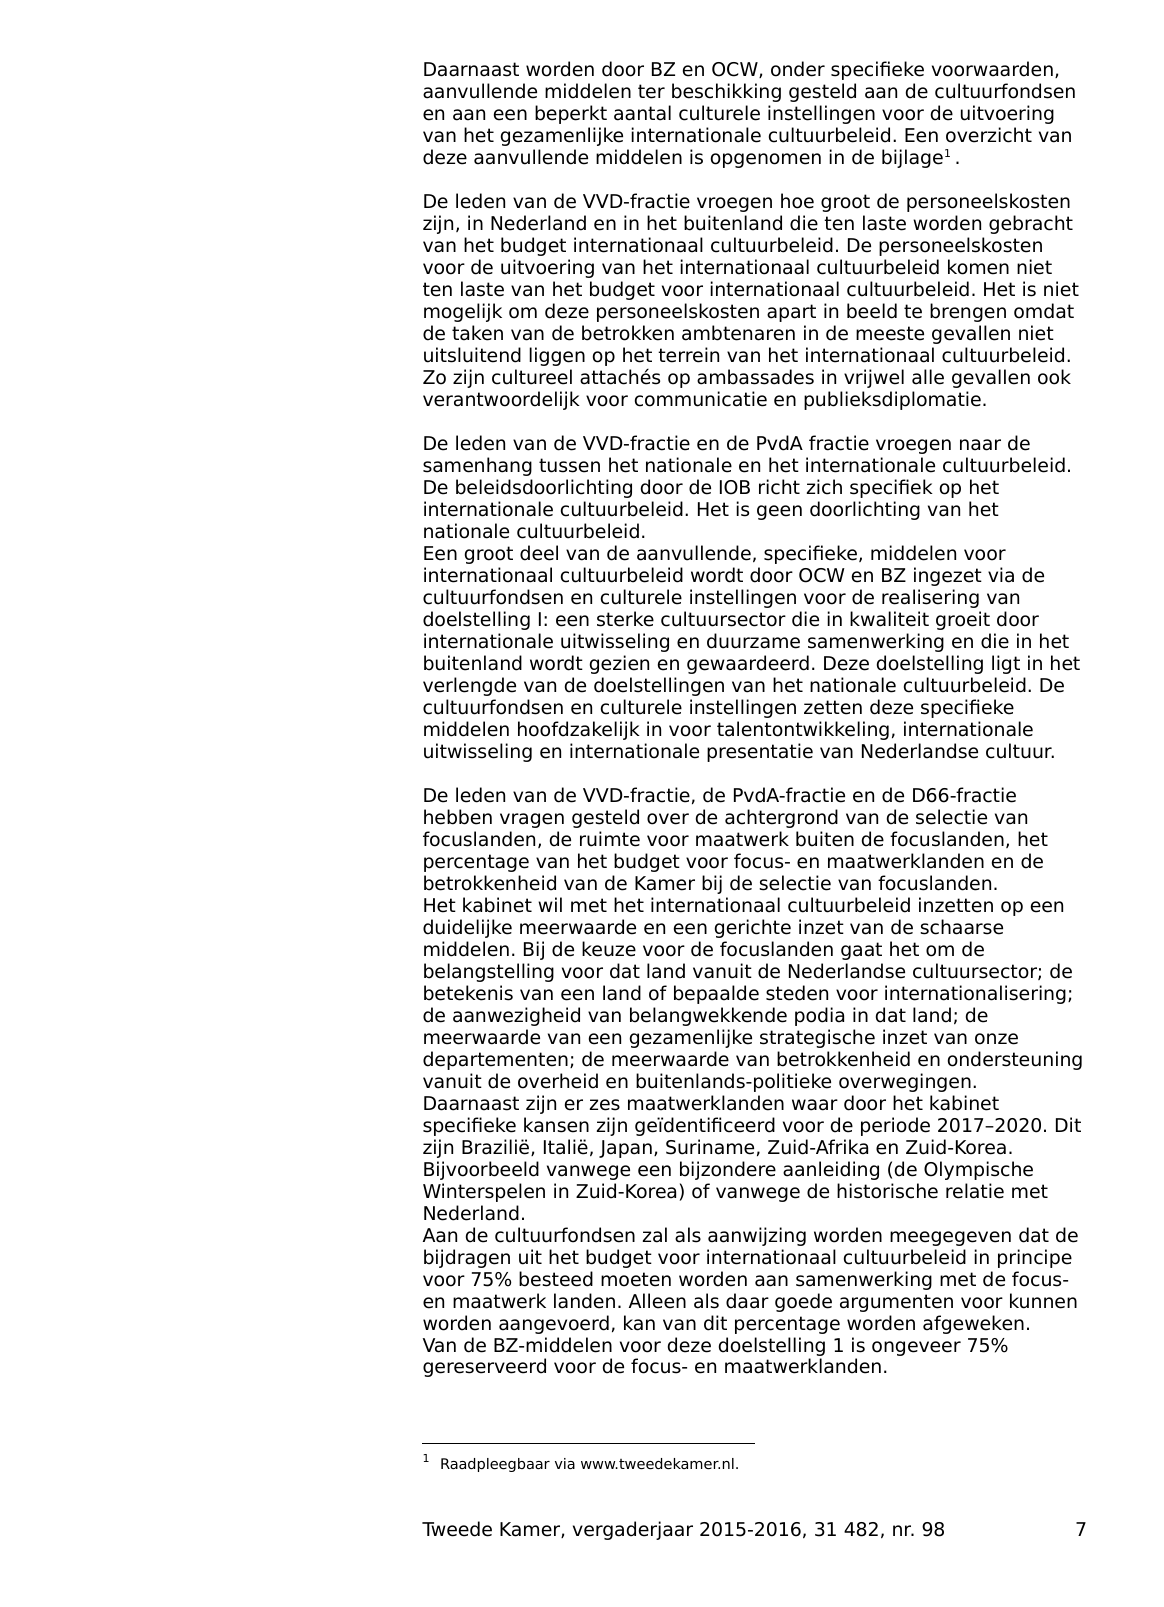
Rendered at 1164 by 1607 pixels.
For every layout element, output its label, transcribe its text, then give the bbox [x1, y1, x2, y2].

text Van de BZ-middelen voor deze doelstelling 1 is ongeveer 75% gereserveerd voor de focus- en maatwerklanden. [422, 1334, 1087, 1378]
text De leden van de VVD-fractie, de PvdA-fractie en de D66-fractie hebben vragen gesteld over de achtergrond van de selectie van focuslanden, de ruimte voor maatwerk buiten de focuslanden, het percentage van het budget voor focus- en maatwerklanden en de betrokkenheid van de Kamer bij de selectie van focuslanden. [422, 785, 1087, 895]
text Daarnaast zijn er zes maatwerklanden waar door het kabinet specifieke kansen zijn geïdentificeerd voor de periode 2017–2020. Dit zijn Brazilië, Italië, Japan, Suriname, Zuid-Afrika en Zuid-Korea. Bijvoorbeeld vanwege een bijzondere aanleiding (de Olympische Winterspelen in Zuid-Korea) of vanwege de historische relatie met Nederland. [422, 1093, 1087, 1224]
text Het kabinet wil met het internationaal cultuurbeleid inzetten op een duidelijke meerwaarde en een gerichte inzet van de schaarse middelen. Bij de keuze voor de focuslanden gaat het om de belangstelling voor dat land vanuit de Nederlandse cultuursector; de betekenis van een land of bepaalde steden voor internationalisering; de aanwezigheid van belangwekkende podia in dat land; de meerwaarde van een gezamenlijke strategische inzet van onze departementen; de meerwaarde van betrokkenheid en ondersteuning vanuit de overheid en buitenlands-politieke overwegingen. [422, 895, 1087, 1093]
text Raadpleegbaar via www.tweedekamer.nl. [422, 1452, 1087, 1474]
text Daarnaast worden door BZ en OCW, onder specifieke voorwaarden, aanvullende middelen ter beschikking gesteld aan de cultuurfondsen en aan een beperkt aantal culturele instellingen voor de uitvoering van het gezamenlijke internationale cultuurbeleid. Een overzicht van deze aanvullende middelen is opgenomen in de bijlage. [422, 59, 1087, 169]
text De leden van de VVD-fractie vroegen hoe groot de personeelskosten zijn, in Nederland en in het buitenland die ten laste worden gebracht van het budget internationaal cultuurbeleid. De personeelskosten voor de uitvoering van het internationaal cultuurbeleid komen niet ten laste van het budget voor internationaal cultuurbeleid. Het is niet mogelijk om deze personeelskosten apart in beeld te brengen omdat de taken van de betrokken ambtenaren in de meeste gevallen niet uitsluitend liggen op het terrein van het internationaal cultuurbeleid. Zo zijn cultureel attachés op ambassades in vrijwel alle gevallen ook verantwoordelijk voor communicatie en publieksdiplomatie. [422, 191, 1087, 411]
text Een groot deel van de aanvullende, specifieke, middelen voor internationaal cultuurbeleid wordt door OCW en BZ ingezet via de cultuurfondsen en culturele instellingen voor de realisering van doelstelling I: een sterke cultuursector die in kwaliteit groeit door internationale uitwisseling en duurzame samenwerking en die in het buitenland wordt gezien en gewaardeerd. Deze doelstelling ligt in het verlengde van de doelstellingen van het nationale cultuurbeleid. De cultuurfondsen en culturele instellingen zetten deze specifieke middelen hoofdzakelijk in voor talentontwikkeling, internationale uitwisseling en internationale presentatie van Nederlandse cultuur. [422, 543, 1087, 763]
text De leden van de VVD-fractie en de PvdA fractie vroegen naar de samenhang tussen het nationale en het internationale cultuurbeleid. [422, 433, 1087, 477]
text De beleidsdoorlichting door de IOB richt zich specifiek op het internationale cultuurbeleid. Het is geen doorlichting van het nationale cultuurbeleid. [422, 477, 1087, 543]
text Aan de cultuurfondsen zal als aanwijzing worden meegegeven dat de bijdragen uit het budget voor internationaal cultuurbeleid in principe voor 75% besteed moeten worden aan samenwerking met de focus-en maatwerk landen. Alleen als daar goede argumenten voor kunnen worden aangevoerd, kan van dit percentage worden afgeweken. [422, 1224, 1087, 1334]
